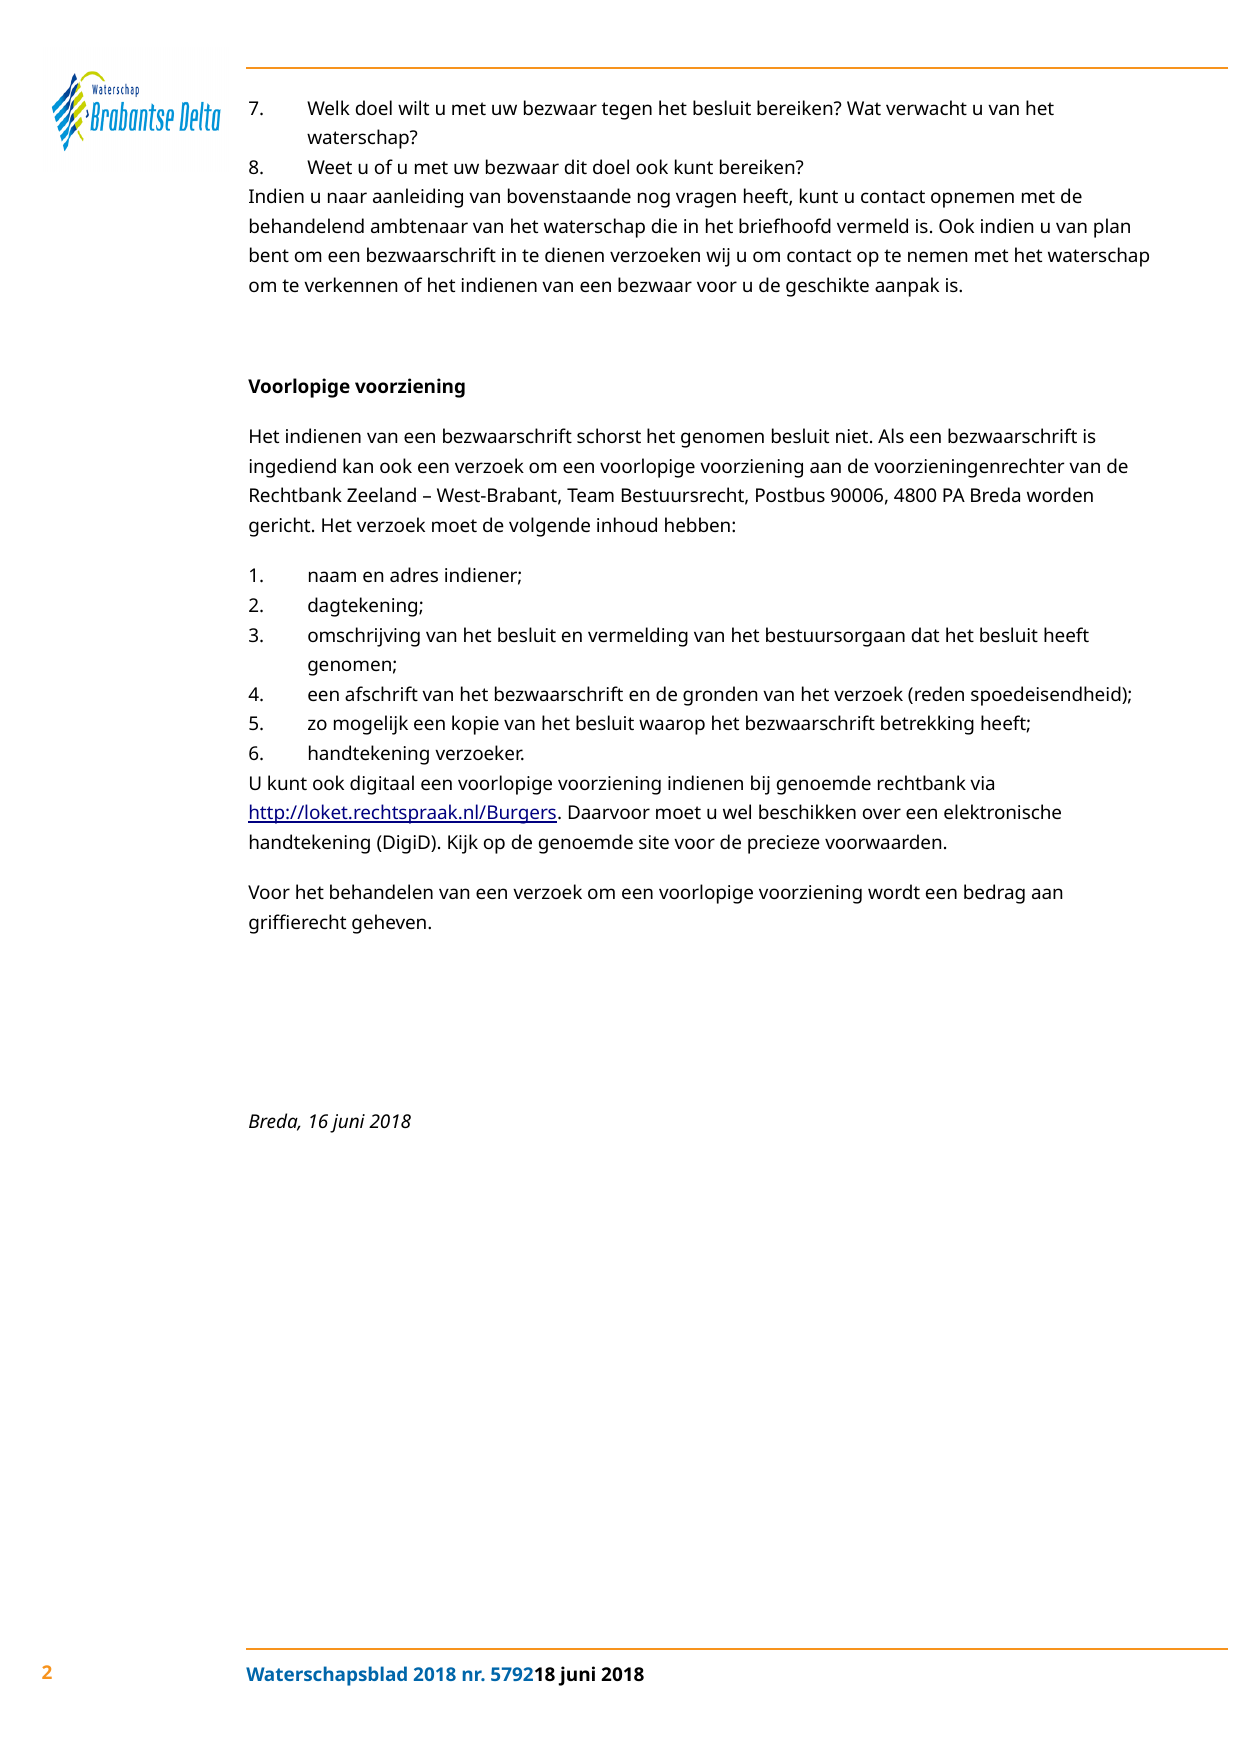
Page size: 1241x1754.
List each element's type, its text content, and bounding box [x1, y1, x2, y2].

list Weet u of u met uw bezwaar dit doel ook kunt bereiken? [248, 154, 1152, 180]
text Indien u naar aanleiding van bovenstaande nog vragen heeft, kunt u contact opnemen met de behandelend ambtenaar van het waterschap die in het briefhoofd vermeld is. Ook indien u van plan bent om een bezwaarschrift in te dienen verzoeken wij u om contact op te nemen met het waterschap om te verkennen of het indienen van een bezwaar voor u de geschikte aanpak is. [248, 183, 1152, 298]
list zo mogelijk een kopie van het besluit waarop het bezwaarschrift betrekking heeft; [248, 711, 1152, 736]
text Het indienen van een bezwaarschrift schorst het genomen besluit niet. Als een bezwaarschrift is ingediend kan ook een verzoek om een voorlopige voorziening aan de voorzieningenrechter van de Rechtbank Zeeland – West-Brabant, Team Bestuursrecht, Postbus 90006, 4800 PA Breda worden gericht. Het verzoek moet de volgende inhoud hebben: [248, 423, 1152, 538]
list naam en adres indiener; [248, 563, 1152, 588]
list Welk doel wilt u met uw bezwaar tegen het besluit bereiken? Wat verwacht u van het waterschap? [248, 95, 1152, 150]
list omschrijving van het besluit en vermelding van het bestuursorgaan dat het besluit heeft genomen; [248, 622, 1152, 677]
text Voor het behandelen van een verzoek om een voorlopige voorziening wordt een bedrag aan griffierecht geheven. [248, 879, 1152, 935]
picture [41, 47, 231, 172]
text Breda, 16 juni 2018 [248, 1108, 1152, 1134]
text U kunt ook digitaal een voorlopige voorziening indienen bij genoemde rechtbank via http://loket.rechtspraak.nl/Burgers. Daarvoor moet u wel beschikken over een elektronische handtekening (DigiD). Kijk op de genoemde site voor de precieze voorwaarden. [248, 770, 1152, 855]
list dagtekening; [248, 592, 1152, 618]
list een afschrift van het bezwaarschrift en de gronden van het verzoek (reden spoedeisendheid); [248, 681, 1152, 707]
text Voorlopige voorziening [248, 373, 1152, 399]
list handtekening verzoeker. [248, 740, 1152, 766]
